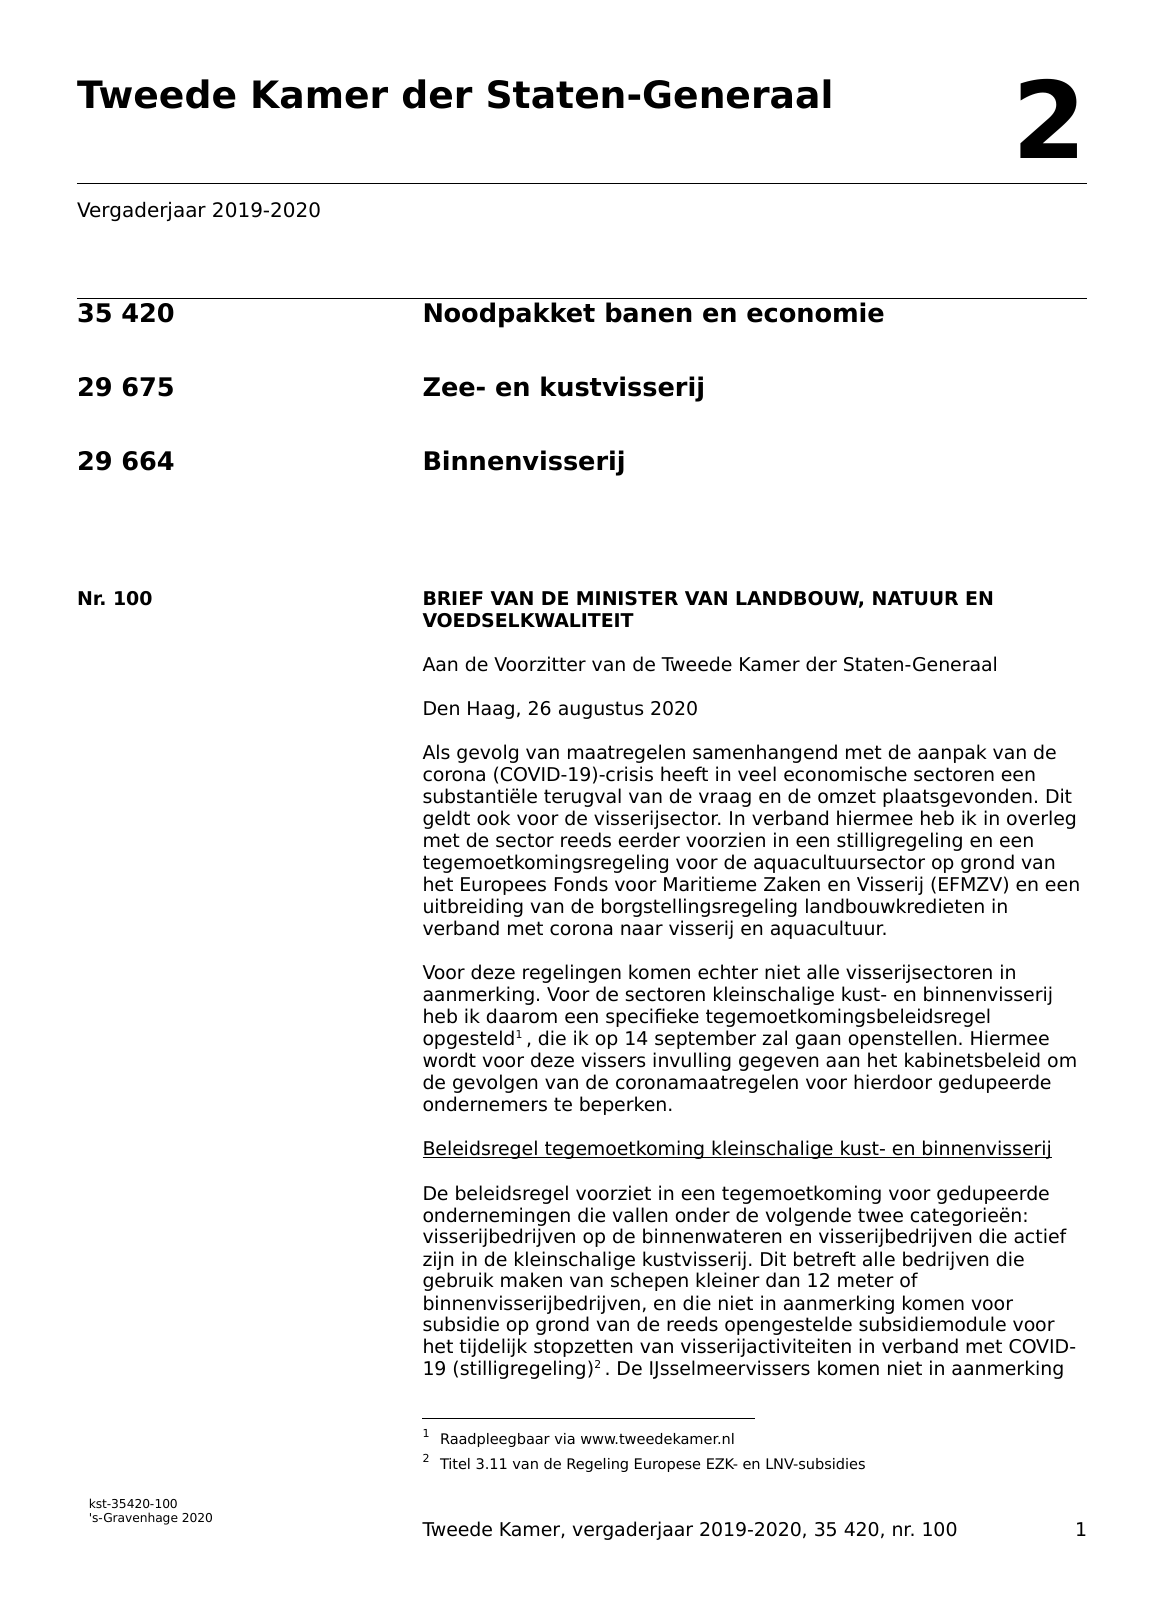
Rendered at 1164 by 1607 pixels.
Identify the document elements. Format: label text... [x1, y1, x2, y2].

table_header 2 [886, 59, 1087, 183]
text Den Haag, 26 augustus 2020 [422, 698, 1087, 720]
table_cell Vergaderjaar 2019-2020 [77, 184, 1087, 298]
text Als gevolg van maatregelen samenhangend met de aanpak van de corona (COVID-19)-crisis heeft in veel economische sectoren een substantiële terugval van de vraag en de omzet plaatsgevonden. Dit geldt ook voor de visserijsector. In verband hiermee heb ik in overleg met de sector reeds eerder voorzien in een stilligregeling en een tegemoetkomingsregeling voor de aquacultuursector op grond van het Europees Fonds voor Maritieme Zaken en Visserij (EFMZV) en een uitbreiding van de borgstellingsregeling landbouwkredieten in verband met corona naar visserij en aquacultuur. [422, 742, 1087, 940]
subtitle 35 420 Noodpakket banen en economie [77, 299, 1087, 329]
text Aan de Voorzitter van de Tweede Kamer der Staten-Generaal [422, 654, 1087, 676]
text De beleidsregel voorziet in een tegemoetkoming voor gedupeerde ondernemingen die vallen onder de volgende twee categorieën: visserijbedrijven op de binnenwateren en visserijbedrijven die actief zijn in de kleinschalige kustvisserij. Dit betreft alle bedrijven die gebruik maken van schepen kleiner dan 12 meter of binnenvisserijbedrijven, en die niet in aanmerking komen voor subsidie op grond van de reeds opengestelde subsidiemodule voor het tijdelijk stopzetten van visserijactiviteiten in verband met COVID-19 (stilligregeling). De IJsselmeervissers komen niet in aanmerking [422, 1182, 1087, 1380]
text Titel 3.11 van de Regeling Europese EZK- en LNV-subsidies [422, 1452, 1087, 1474]
subtitle 29 664 Binnenvisserij [77, 447, 1087, 477]
subtitle Nr. 100 BRIEF VAN DE MINISTER VAN LANDBOUW, NATUUR EN VOEDSELKWALITEIT [77, 588, 1087, 632]
table_header Tweede Kamer der Staten-Generaal [77, 59, 886, 183]
subtitle Beleidsregel tegemoetkoming kleinschalige kust- en binnenvisserij [422, 1138, 1087, 1160]
text Voor deze regelingen komen echter niet alle visserijsectoren in aanmerking. Voor de sectoren kleinschalige kust- en binnenvisserij heb ik daarom een specifieke tegemoetkomingsbeleidsregel opgesteld, die ik op 14 september zal gaan openstellen. Hiermee wordt voor deze vissers invulling gegeven aan het kabinetsbeleid om de gevolgen van de coronamaatregelen voor hierdoor gedupeerde ondernemers te beperken. [422, 962, 1087, 1116]
text 's-Gravenhage 2020 [88, 1511, 323, 1525]
subtitle 29 675 Zee- en kustvisserij [77, 373, 1087, 403]
text kst-35420-100 [88, 1497, 323, 1511]
text Raadpleegbaar via www.tweedekamer.nl [422, 1427, 1087, 1449]
